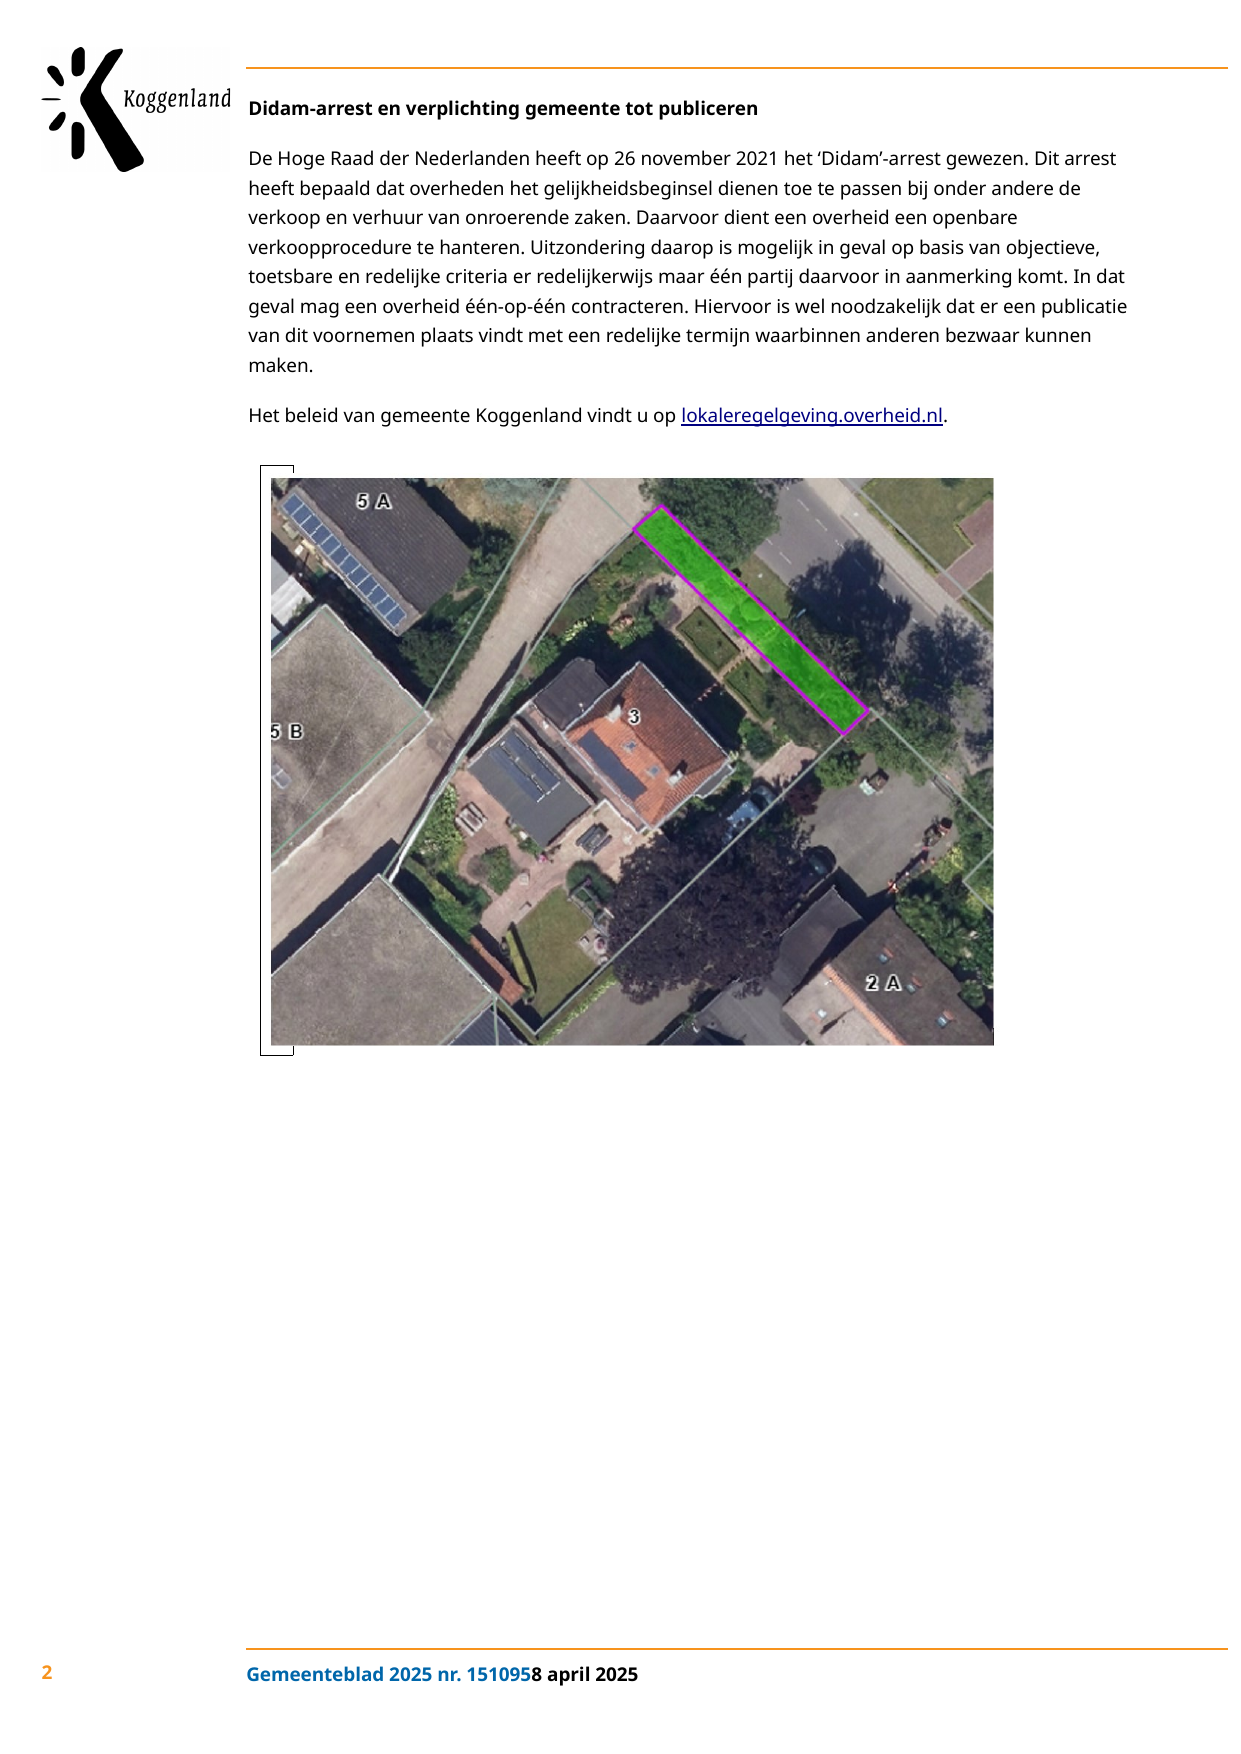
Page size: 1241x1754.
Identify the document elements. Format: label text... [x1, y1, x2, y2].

text De Hoge Raad der Nederlanden heeft op 26 november 2021 het ‘Didam’-arrest gewezen. Dit arrest heeft bepaald dat overheden het gelijkheidsbeginsel dienen toe te passen bij onder andere de verkoop en verhuur van onroerende zaken. Daarvoor dient een overheid een openbare verkoopprocedure te hanteren. Uitzondering daarop is mogelijk in geval op basis van objectieve, toetsbare en redelijke criteria er redelijkerwijs maar één partij daarvoor in aanmerking komt. In dat geval mag een overheid één-op-één contracteren. Hiervoor is wel noodzakelijk dat er een publicatie van dit voornemen plaats vindt met een redelijke termijn waarbinnen anderen bezwaar kunnen maken. [248, 145, 1152, 378]
text Het beleid van gemeente Koggenland vindt u op lokaleregelgeving.overheid.nl. [248, 403, 1152, 428]
text Didam-arrest en verplichting gemeente tot publiceren [248, 95, 1152, 121]
picture [41, 47, 231, 172]
picture [268, 473, 1173, 1046]
